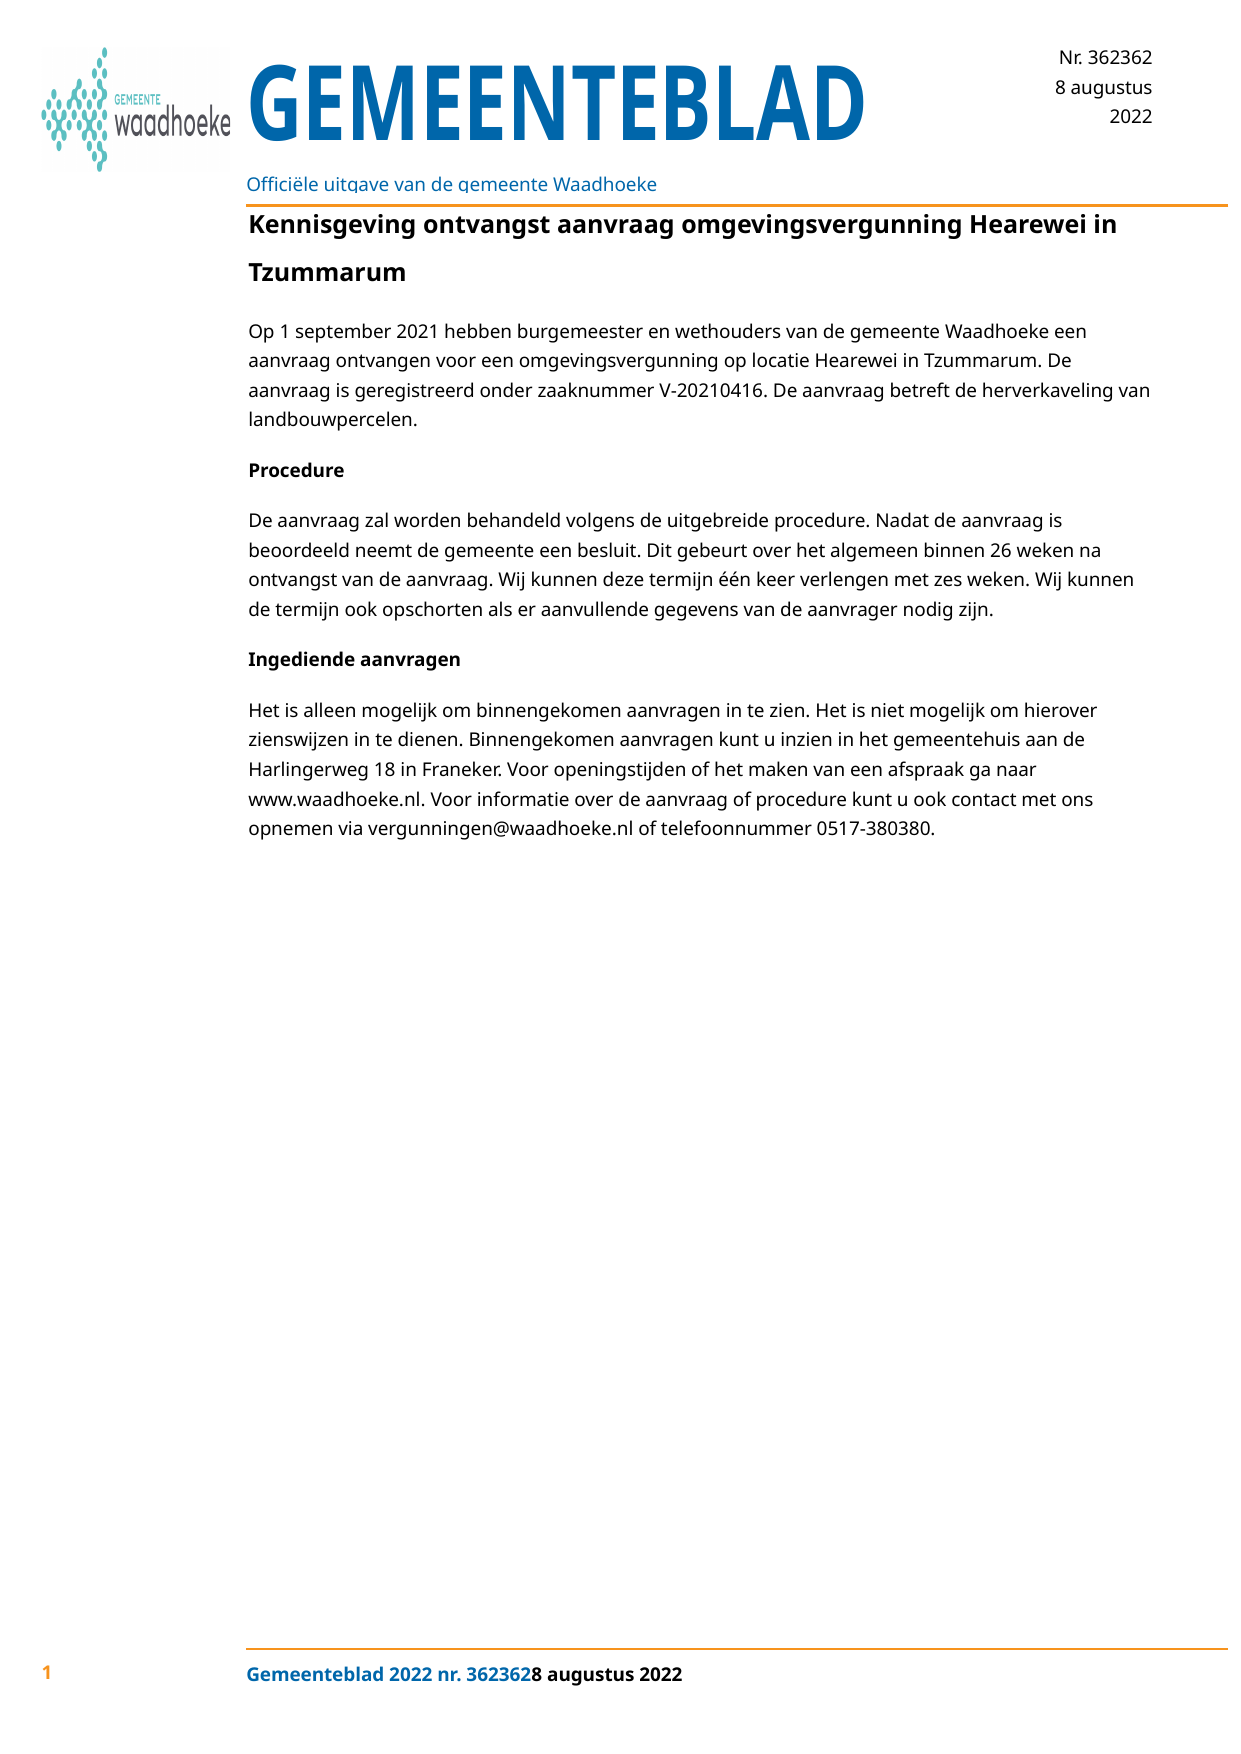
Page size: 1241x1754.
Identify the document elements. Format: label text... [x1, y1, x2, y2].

text Procedure [248, 457, 1152, 483]
text Op 1 september 2021 hebben burgemeester en wethouders van de gemeente Waadhoeke een aanvraag ontvangen voor een omgevingsvergunning op locatie Hearewei in Tzummarum. De aanvraag is geregistreerd onder zaaknummer V-20210416. De aanvraag betreft de herverkaveling van landbouwpercelen. [248, 318, 1152, 432]
text Kennisgeving ontvangst aanvraag omgevingsvergunning Hearewei in Tzummarum [248, 207, 1152, 288]
picture [41, 47, 231, 172]
text Ingediende aanvragen [248, 647, 1152, 672]
text De aanvraag zal worden behandeld volgens de uitgebreide procedure. Nadat de aanvraag is beoordeeld neemt de gemeente een besluit. Dit gebeurt over het algemeen binnen 26 weken na ontvangst van de aanvraag. Wij kunnen deze termijn één keer verlengen met zes weken. Wij kunnen de termijn ook opschorten als er aanvullende gegevens van de aanvrager nodig zijn. [248, 507, 1152, 622]
text Het is alleen mogelijk om binnengekomen aanvragen in te zien. Het is niet mogelijk om hierover zienswijzen in te dienen. Binnengekomen aanvragen kunt u inzien in het gemeentehuis aan de Harlingerweg 18 in Franeker. Voor openingstijden of het maken van een afspraak ga naar www.waadhoeke.nl. Voor informatie over de aanvraag of procedure kunt u ook contact met ons opnemen via vergunningen@waadhoeke.nl of telefoonnummer 0517-380380. [248, 697, 1152, 841]
